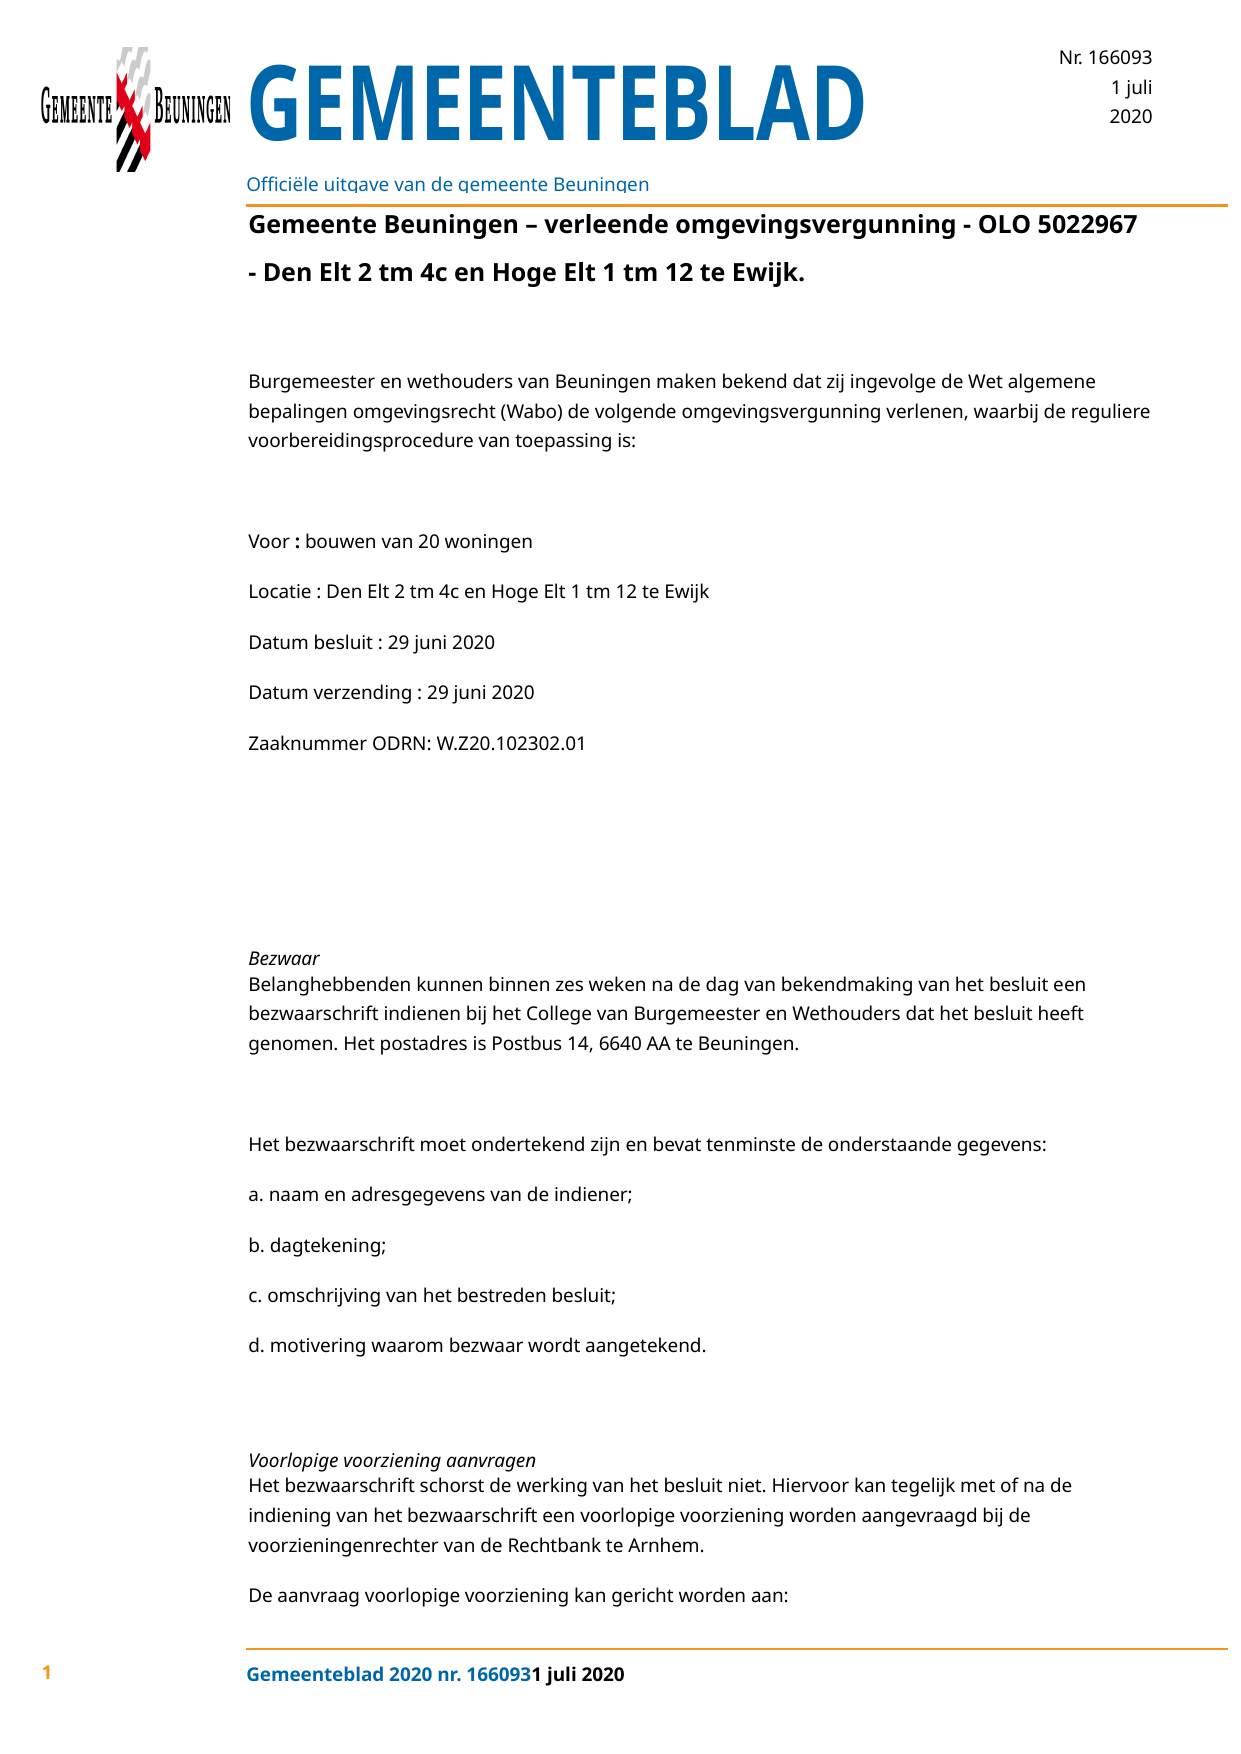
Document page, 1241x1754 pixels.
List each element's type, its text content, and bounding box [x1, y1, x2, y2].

text Bezwaar [248, 945, 1152, 971]
text Datum besluit : 29 juni 2020 [248, 629, 1152, 655]
text a. naam en adresgegevens van de indiener; [248, 1181, 1152, 1207]
picture [41, 47, 231, 172]
text Burgemeester en wethouders van Beuningen maken bekend dat zij ingevolge de Wet algemene bepalingen omgevingsrecht (Wabo) de volgende omgevingsvergunning verlenen, waarbij de reguliere voorbereidingsprocedure van toepassing is: [248, 368, 1152, 453]
text Zaaknummer ODRN: W.Z20.102302.01 [248, 730, 1152, 756]
text De aanvraag voorlopige voorziening kan gericht worden aan: [248, 1582, 1152, 1608]
text c. omschrijving van het bestreden besluit; [248, 1282, 1152, 1308]
text d. motivering waarom bezwaar wordt aangetekend. [248, 1333, 1152, 1358]
text Gemeente Beuningen – verleende omgevingsvergunning - OLO 5022967 - Den Elt 2 tm 4c en Hoge Elt 1 tm 12 te Ewijk. [248, 207, 1152, 288]
text Het bezwaarschrift moet ondertekend zijn en bevat tenminste de onderstaande gegevens: [248, 1131, 1152, 1157]
text Datum verzending : 29 juni 2020 [248, 679, 1152, 705]
text Voorlopige voorziening aanvragen [248, 1447, 1152, 1473]
text Belanghebbenden kunnen binnen zes weken na de dag van bekendmaking van het besluit een bezwaarschrift indienen bij het College van Burgemeester en Wethouders dat het besluit heeft genomen. Het postadres is Postbus 14, 6640 AA te Beuningen. [248, 971, 1152, 1056]
text Voor : bouwen van 20 woningen [248, 528, 1152, 554]
text b. dagtekening; [248, 1232, 1152, 1257]
text Het bezwaarschrift schorst de werking van het besluit niet. Hiervoor kan tegelijk met of na de indiening van het bezwaarschrift een voorlopige voorziening worden aangevraagd bij de voorzieningenrechter van de Rechtbank te Arnhem. [248, 1473, 1152, 1558]
text Locatie : Den Elt 2 tm 4c en Hoge Elt 1 tm 12 te Ewijk [248, 579, 1152, 604]
